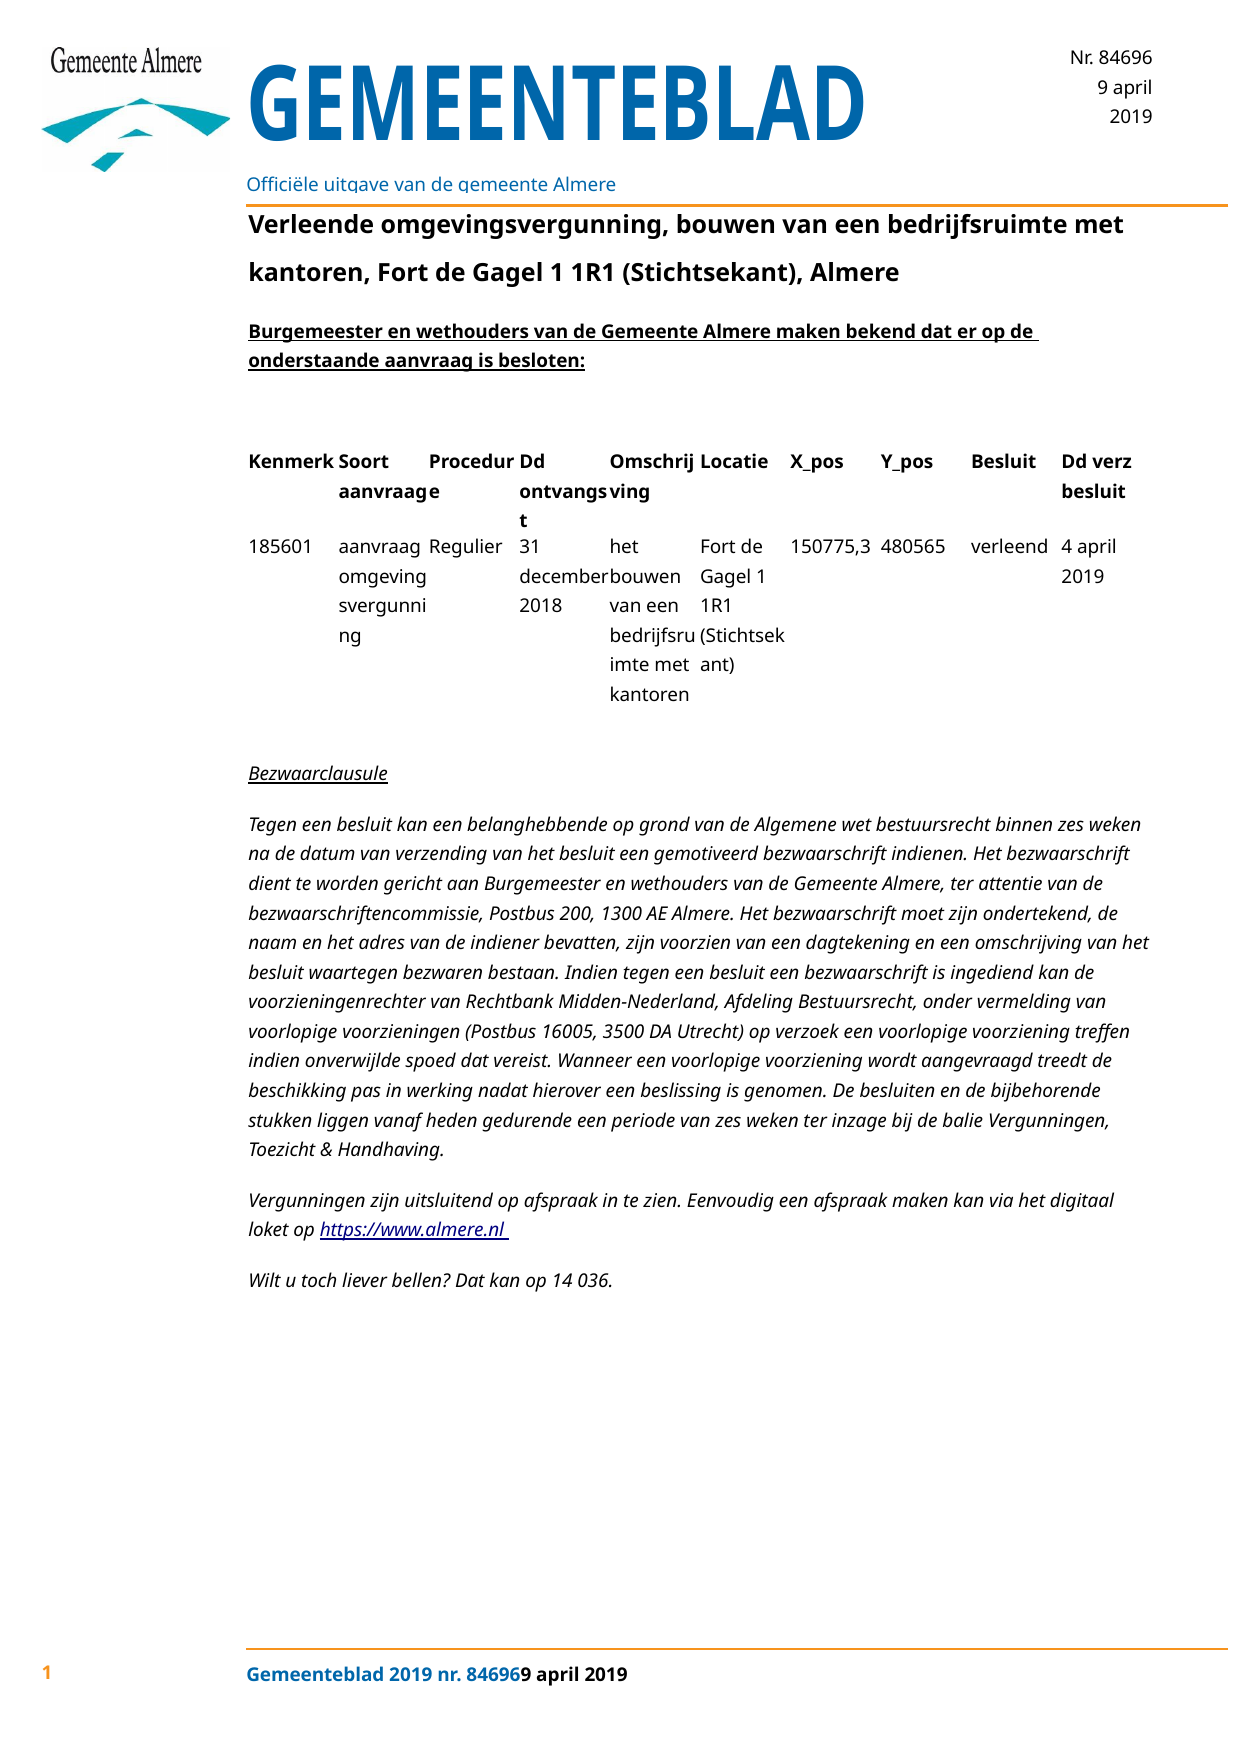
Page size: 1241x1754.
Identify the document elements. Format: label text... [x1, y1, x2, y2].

table_header Kenmerk [248, 449, 338, 533]
text Tegen een besluit kan een belanghebbende op grond van de Algemene wet bestuursrecht binnen zes weken na de datum van verzending van het besluit een gemotiveerd bezwaarschrift indienen. Het bezwaarschrift dient te worden gericht aan Burgemeester en wethouders van de Gemeente Almere, ter attentie van de bezwaarschriftencommissie, Postbus 200, 1300 AE Almere. Het bezwaarschrift moet zijn ondertekend, de naam en het adres van de indiener bevatten, zijn voorzien van een dagtekening en een omschrijving van het besluit waartegen bezwaren bestaan. Indien tegen een besluit een bezwaarschrift is ingediend kan de voorzieningenrechter van Rechtbank Midden-Nederland, Afdeling Bestuursrecht, onder vermelding van voorlopige voorzieningen (Postbus 16005, 3500 DA Utrecht) op verzoek een voorlopige voorziening treffen indien onverwijlde spoed dat vereist. Wanneer een voorlopige voorziening wordt aangevraagd treedt de beschikking pas in werking nadat hierover een beslissing is genomen. De besluiten en de bijbehorende stukken liggen vanaf heden gedurende een periode van zes weken ter inzage bij de balie Vergunningen, Toezicht & Handhaving. [248, 811, 1152, 1162]
table_header Y_pos [881, 449, 971, 533]
table_cell het bouwen van een bedrijfsruimte met kantoren [609, 533, 700, 707]
table_cell 480565 [881, 533, 971, 707]
picture [41, 47, 231, 172]
table_cell aanvraag omgevingsvergunning [338, 533, 429, 707]
table_header Omschrijving [609, 449, 700, 533]
text Verleende omgevingsvergunning, bouwen van een bedrijfsruimte met kantoren, Fort de Gagel 1 1R1 (Stichtsekant), Almere [248, 207, 1152, 288]
table_header Locatie [700, 449, 790, 533]
text Vergunningen zijn uitsluitend op afspraak in te zien. Eenvoudig een afspraak maken kan via het digitaal loket op https://www.almere.nl [248, 1187, 1152, 1242]
table_cell Fort de Gagel 1 1R1 (Stichtsekant) [700, 533, 790, 707]
table_cell Regulier [429, 533, 519, 707]
table_cell verleend [971, 533, 1061, 707]
table_header X_pos [790, 449, 881, 533]
table_header Soort aanvraag [338, 449, 429, 533]
table_header Besluit [971, 449, 1061, 533]
table_cell 4 april 2019 [1061, 533, 1152, 707]
table_header Dd ontvangst [519, 449, 609, 533]
table_header Procedure [429, 449, 519, 533]
text Wilt u toch liever bellen? Dat kan op 14 036. [248, 1267, 1152, 1293]
text Bezwaarclausule [248, 761, 1152, 786]
table_cell 150775,3 [790, 533, 881, 707]
table_cell 31 december 2018 [519, 533, 609, 707]
table_cell 185601 [248, 533, 338, 707]
table_header Dd verz besluit [1061, 449, 1152, 533]
text Burgemeester en wethouders van de Gemeente Almere maken bekend dat er op de onderstaande aanvraag is besloten: [248, 318, 1152, 373]
